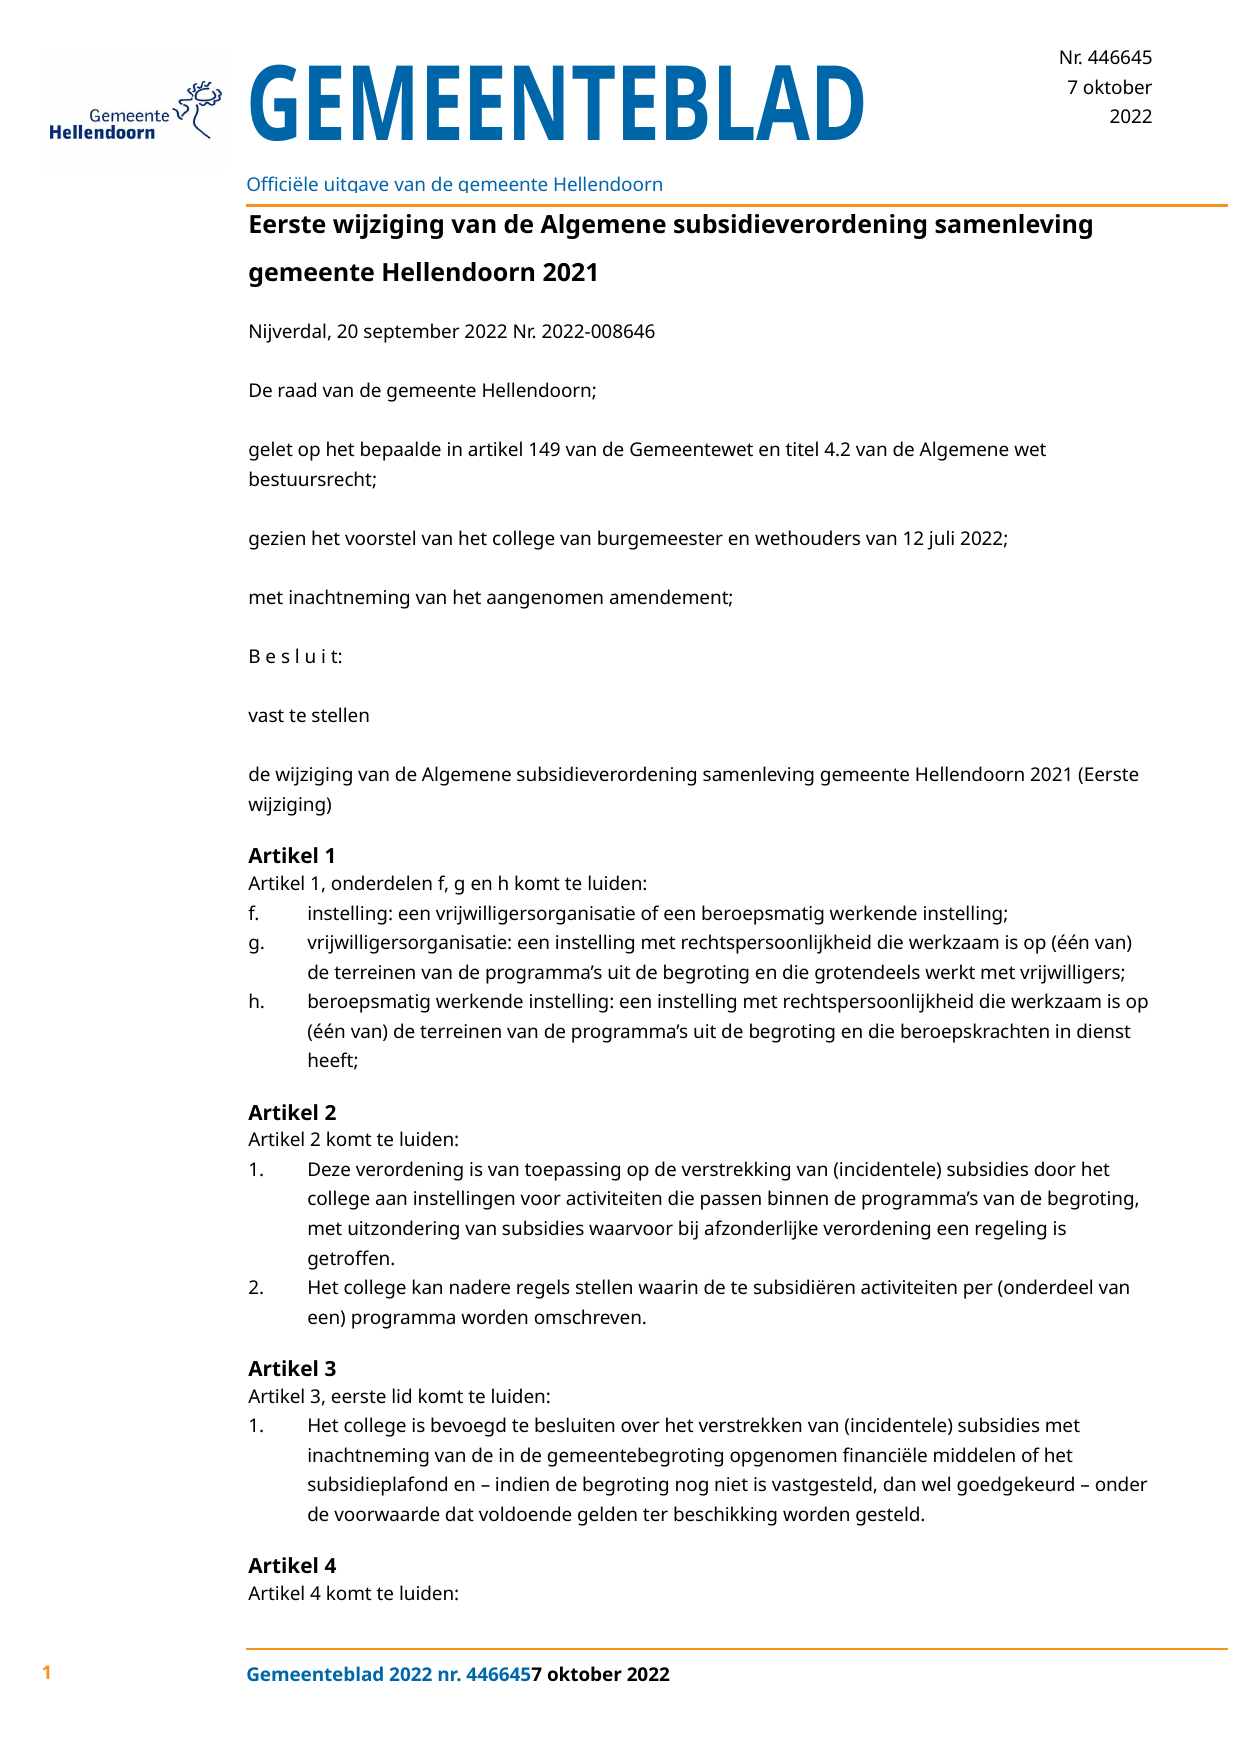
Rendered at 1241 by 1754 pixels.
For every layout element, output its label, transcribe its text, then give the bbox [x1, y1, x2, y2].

text De raad van de gemeente Hellendoorn; [248, 377, 1152, 403]
text Artikel 3 [248, 1354, 1152, 1383]
text Artikel 4 [248, 1552, 1152, 1580]
text Artikel 3, eerste lid komt te luiden: [248, 1383, 1152, 1408]
list Het college is bevoegd te besluiten over het verstrekken van (incidentele) subsidies met inachtneming van de in de gemeentebegroting opgenomen financiële middelen of het subsidieplafond en – indien de begroting nog niet is vastgesteld, dan wel goedgekeurd – onder de voorwaarde dat voldoende gelden ter beschikking worden gesteld. [248, 1412, 1152, 1527]
text Artikel 2 [248, 1098, 1152, 1126]
text gelet op het bepaalde in artikel 149 van de Gemeentewet en titel 4.2 van de Algemene wet bestuursrecht; [248, 436, 1152, 492]
text Artikel 1, onderdelen f, g en h komt te luiden: [248, 870, 1152, 896]
text Nijverdal, 20 september 2022 Nr. 2022-008646 [248, 318, 1152, 344]
text de wijziging van de Algemene subsidieverordening samenleving gemeente Hellendoorn 2021 (Eerste wijziging) [248, 762, 1152, 817]
text met inachtneming van het aangenomen amendement; [248, 584, 1152, 610]
text gezien het voorstel van het college van burgemeester en wethouders van 12 juli 2022; [248, 525, 1152, 551]
text Eerste wijziging van de Algemene subsidieverordening samenleving gemeente Hellendoorn 2021 [248, 207, 1152, 288]
list beroepsmatig werkende instelling: een instelling met rechtspersoonlijkheid die werkzaam is op (één van) de terreinen van de programma’s uit de begroting en die beroepskrachten in dienst heeft; [248, 988, 1152, 1073]
text Artikel 1 [248, 842, 1152, 870]
text vast te stellen [248, 702, 1152, 728]
picture [41, 47, 231, 172]
list vrijwilligersorganisatie: een instelling met rechtspersoonlijkheid die werkzaam is op (één van) de terreinen van de programma’s uit de begroting en die grotendeels werkt met vrijwilligers; [248, 929, 1152, 984]
text Artikel 2 komt te luiden: [248, 1126, 1152, 1152]
list instelling: een vrijwilligersorganisatie of een beroepsmatig werkende instelling; [248, 900, 1152, 925]
text Artikel 4 komt te luiden: [248, 1580, 1152, 1606]
list Het college kan nadere regels stellen waarin de te subsidiëren activiteiten per (onderdeel van een) programma worden omschreven. [248, 1274, 1152, 1330]
list Deze verordening is van toepassing op de verstrekking van (incidentele) subsidies door het college aan instellingen voor activiteiten die passen binnen de programma’s van de begroting, met uitzondering van subsidies waarvoor bij afzonderlijke verordening een regeling is getroffen. [248, 1156, 1152, 1271]
text B e s l u i t: [248, 643, 1152, 669]
